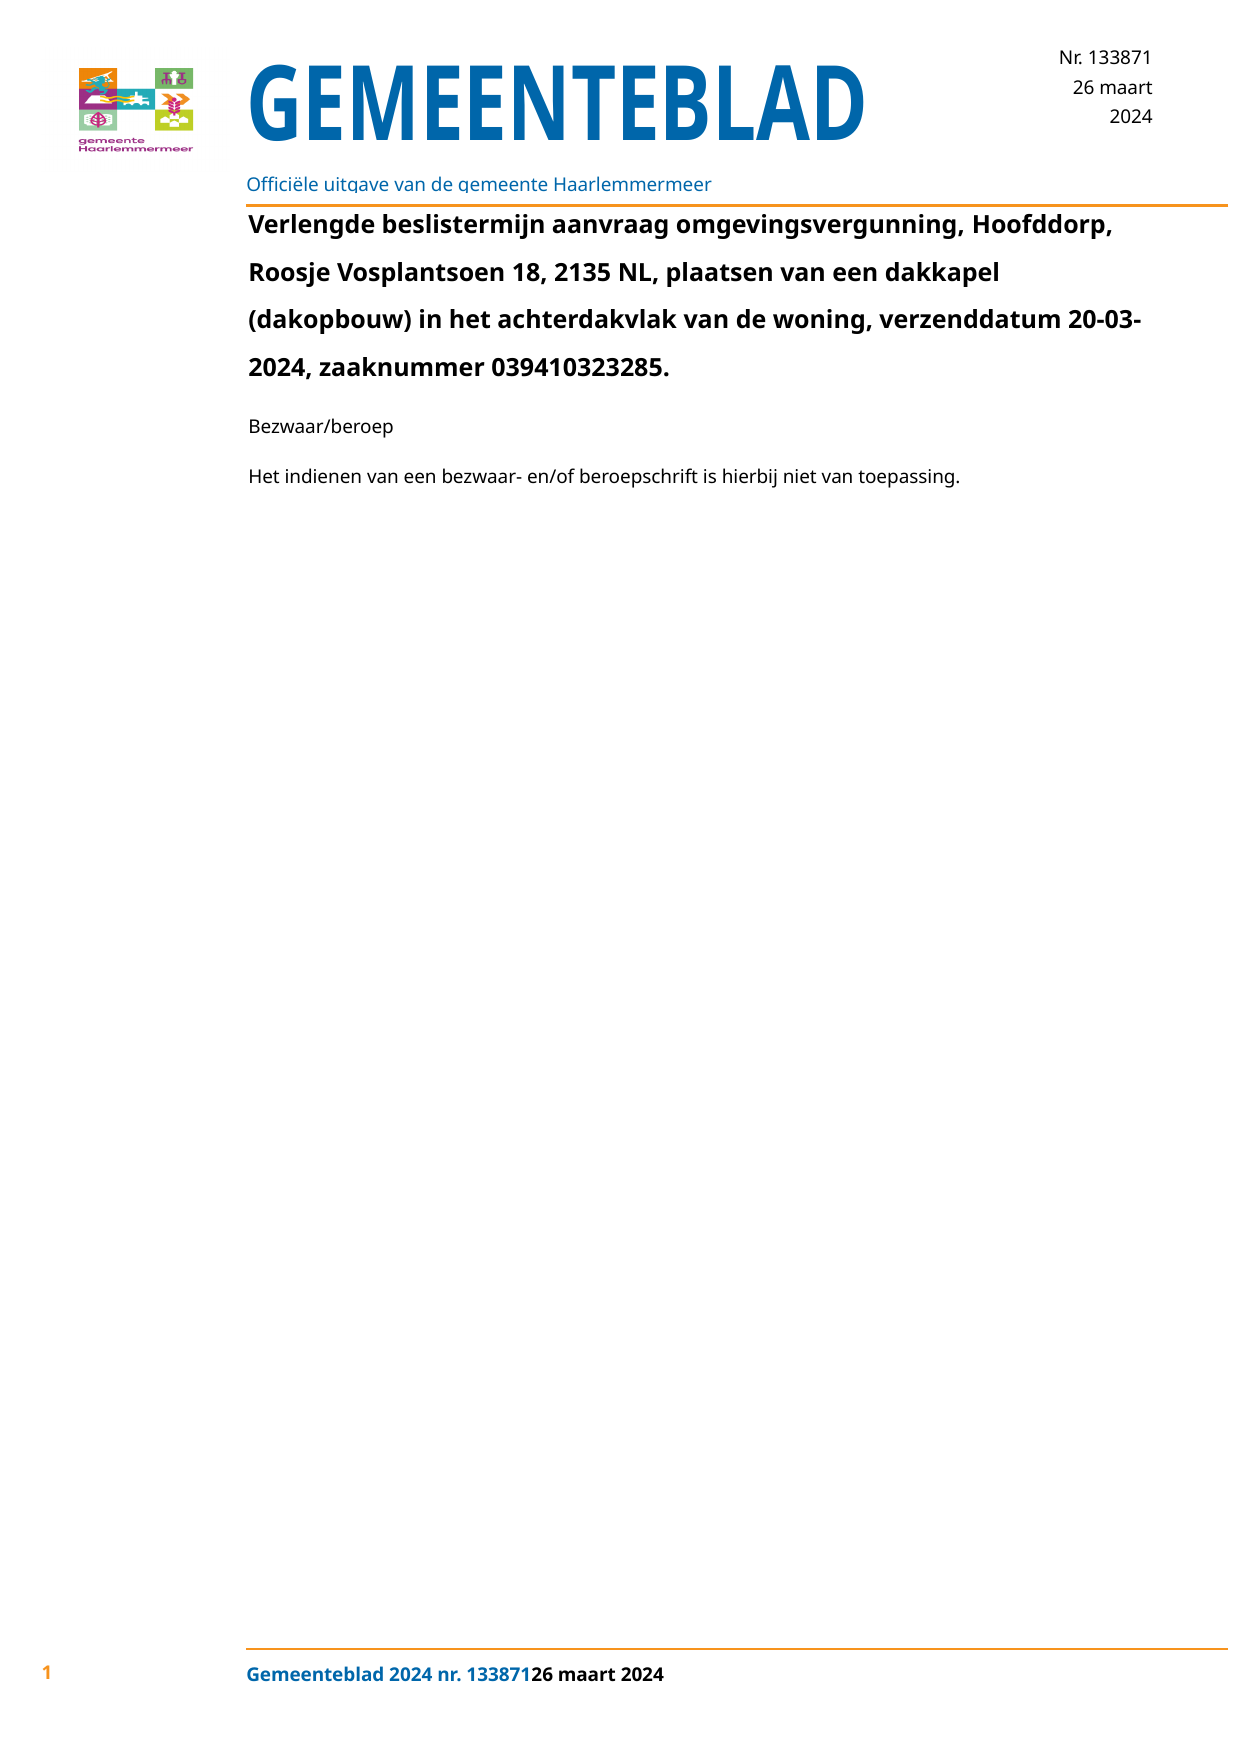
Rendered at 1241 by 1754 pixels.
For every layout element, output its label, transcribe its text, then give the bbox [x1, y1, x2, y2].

text Het indienen van een bezwaar- en/of beroepschrift is hierbij niet van toepassing. [248, 463, 1152, 489]
picture [41, 47, 231, 172]
text Bezwaar/beroep [248, 413, 1152, 439]
text Verlengde beslistermijn aanvraag omgevingsvergunning, Hoofddorp, Roosje Vosplantsoen 18, 2135 NL, plaatsen van een dakkapel (dakopbouw) in het achterdakvlak van de woning, verzenddatum 20-03-2024, zaaknummer 039410323285. [248, 207, 1152, 384]
